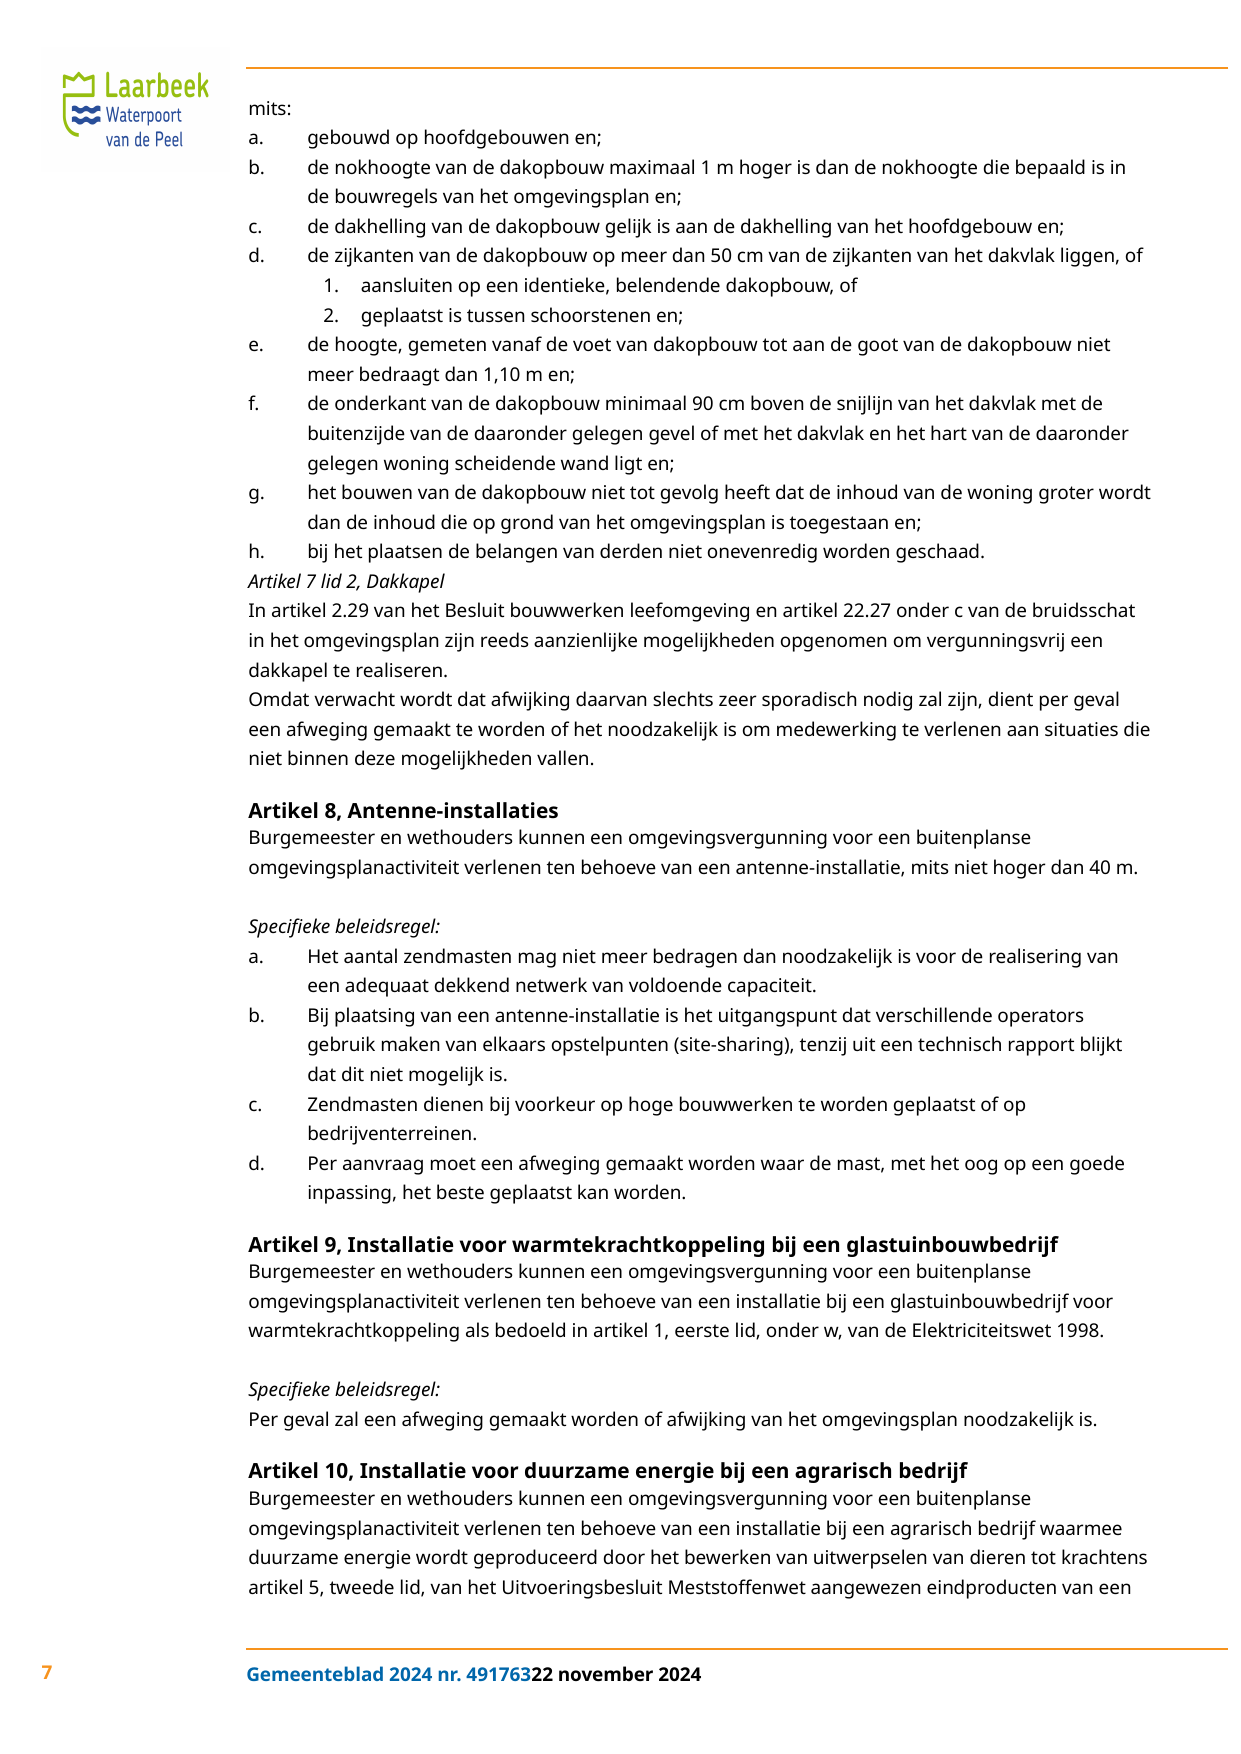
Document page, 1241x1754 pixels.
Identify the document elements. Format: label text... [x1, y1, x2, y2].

list de onderkant van de dakopbouw minimaal 90 cm boven de snijlijn van het dakvlak met de buitenzijde van de daaronder gelegen gevel of met het dakvlak en het hart van de daaronder gelegen woning scheidende wand ligt en; [248, 391, 1152, 476]
text Omdat verwacht wordt dat afwijking daarvan slechts zeer sporadisch nodig zal zijn, dient per geval een afweging gemaakt te worden of het noodzakelijk is om medewerking te verlenen aan situaties die niet binnen deze mogelijkheden vallen. [248, 686, 1152, 771]
text Burgemeester en wethouders kunnen een omgevingsvergunning voor een buitenplanse omgevingsplanactiviteit verlenen ten behoeve van een installatie bij een agrarisch bedrijf waarmee duurzame energie wordt geproduceerd door het bewerken van uitwerpselen van dieren tot krachtens artikel 5, tweede lid, van het Uitvoeringsbesluit Meststoffenwet aangewezen eindproducten van een [248, 1485, 1152, 1599]
text Artikel 10, Installatie voor duurzame energie bij een agrarisch bedrijf [248, 1457, 1152, 1485]
list Per aanvraag moet een afweging gemaakt worden waar de mast, met het oog op een goede inpassing, het beste geplaatst kan worden. [248, 1150, 1152, 1205]
text Artikel 9, Installatie voor warmtekrachtkoppeling bij een glastuinbouwbedrijf [248, 1230, 1152, 1258]
list de hoogte, gemeten vanaf de voet van dakopbouw tot aan de goot van de dakopbouw niet meer bedraagt dan 1,10 m en; [248, 331, 1152, 387]
text Artikel 7 lid 2, Dakkapel [248, 568, 1152, 594]
list Zendmasten dienen bij voorkeur op hoge bouwwerken te worden geplaatst of op bedrijventerreinen. [248, 1091, 1152, 1146]
list aansluiten op een identieke, belendende dakopbouw, of [323, 272, 1152, 298]
list de nokhoogte van de dakopbouw maximaal 1 m hoger is dan de nokhoogte die bepaald is in de bouwregels van het omgevingsplan en; [248, 154, 1152, 209]
text Specifieke beleidsregel: [248, 1377, 1152, 1402]
list Bij plaatsing van een antenne-installatie is het uitgangspunt dat verschillende operators gebruik maken van elkaars opstelpunten (site-sharing), tenzij uit een technisch rapport blijkt dat dit niet mogelijk is. [248, 1002, 1152, 1087]
text Specifieke beleidsregel: [248, 913, 1152, 939]
list de zijkanten van de dakopbouw op meer dan 50 cm van de zijkanten van het dakvlak liggen, of [248, 243, 1152, 268]
list Het aantal zendmasten mag niet meer bedragen dan noodzakelijk is voor de realisering van een adequaat dekkend netwerk van voldoende capaciteit. [248, 943, 1152, 998]
text Burgemeester en wethouders kunnen een omgevingsvergunning voor een buitenplanse omgevingsplanactiviteit verlenen ten behoeve van een antenne-installatie, mits niet hoger dan 40 m. [248, 824, 1152, 880]
list de dakhelling van de dakopbouw gelijk is aan de dakhelling van het hoofdgebouw en; [248, 213, 1152, 239]
text Artikel 8, Antenne-installaties [248, 796, 1152, 824]
list gebouwd op hoofdgebouwen en; [248, 124, 1152, 150]
text mits: [248, 95, 1152, 121]
list het bouwen van de dakopbouw niet tot gevolg heeft dat de inhoud van de woning groter wordt dan de inhoud die op grond van het omgevingsplan is toegestaan en; [248, 479, 1152, 535]
text Burgemeester en wethouders kunnen een omgevingsvergunning voor een buitenplanse omgevingsplanactiviteit verlenen ten behoeve van een installatie bij een glastuinbouwbedrijf voor warmtekrachtkoppeling als bedoeld in artikel 1, eerste lid, onder w, van de Elektriciteitswet 1998. [248, 1258, 1152, 1343]
list bij het plaatsen de belangen van derden niet onevenredig worden geschaad. [248, 538, 1152, 564]
text Per geval zal een afweging gemaakt worden of afwijking van het omgevingsplan noodzakelijk is. [248, 1406, 1152, 1432]
picture [41, 47, 231, 172]
text In artikel 2.29 van het Besluit bouwwerken leefomgeving en artikel 22.27 onder c van de bruidsschat in het omgevingsplan zijn reeds aanzienlijke mogelijkheden opgenomen om vergunningsvrij een dakkapel te realiseren. [248, 598, 1152, 683]
list geplaatst is tussen schoorstenen en; [323, 302, 1152, 328]
